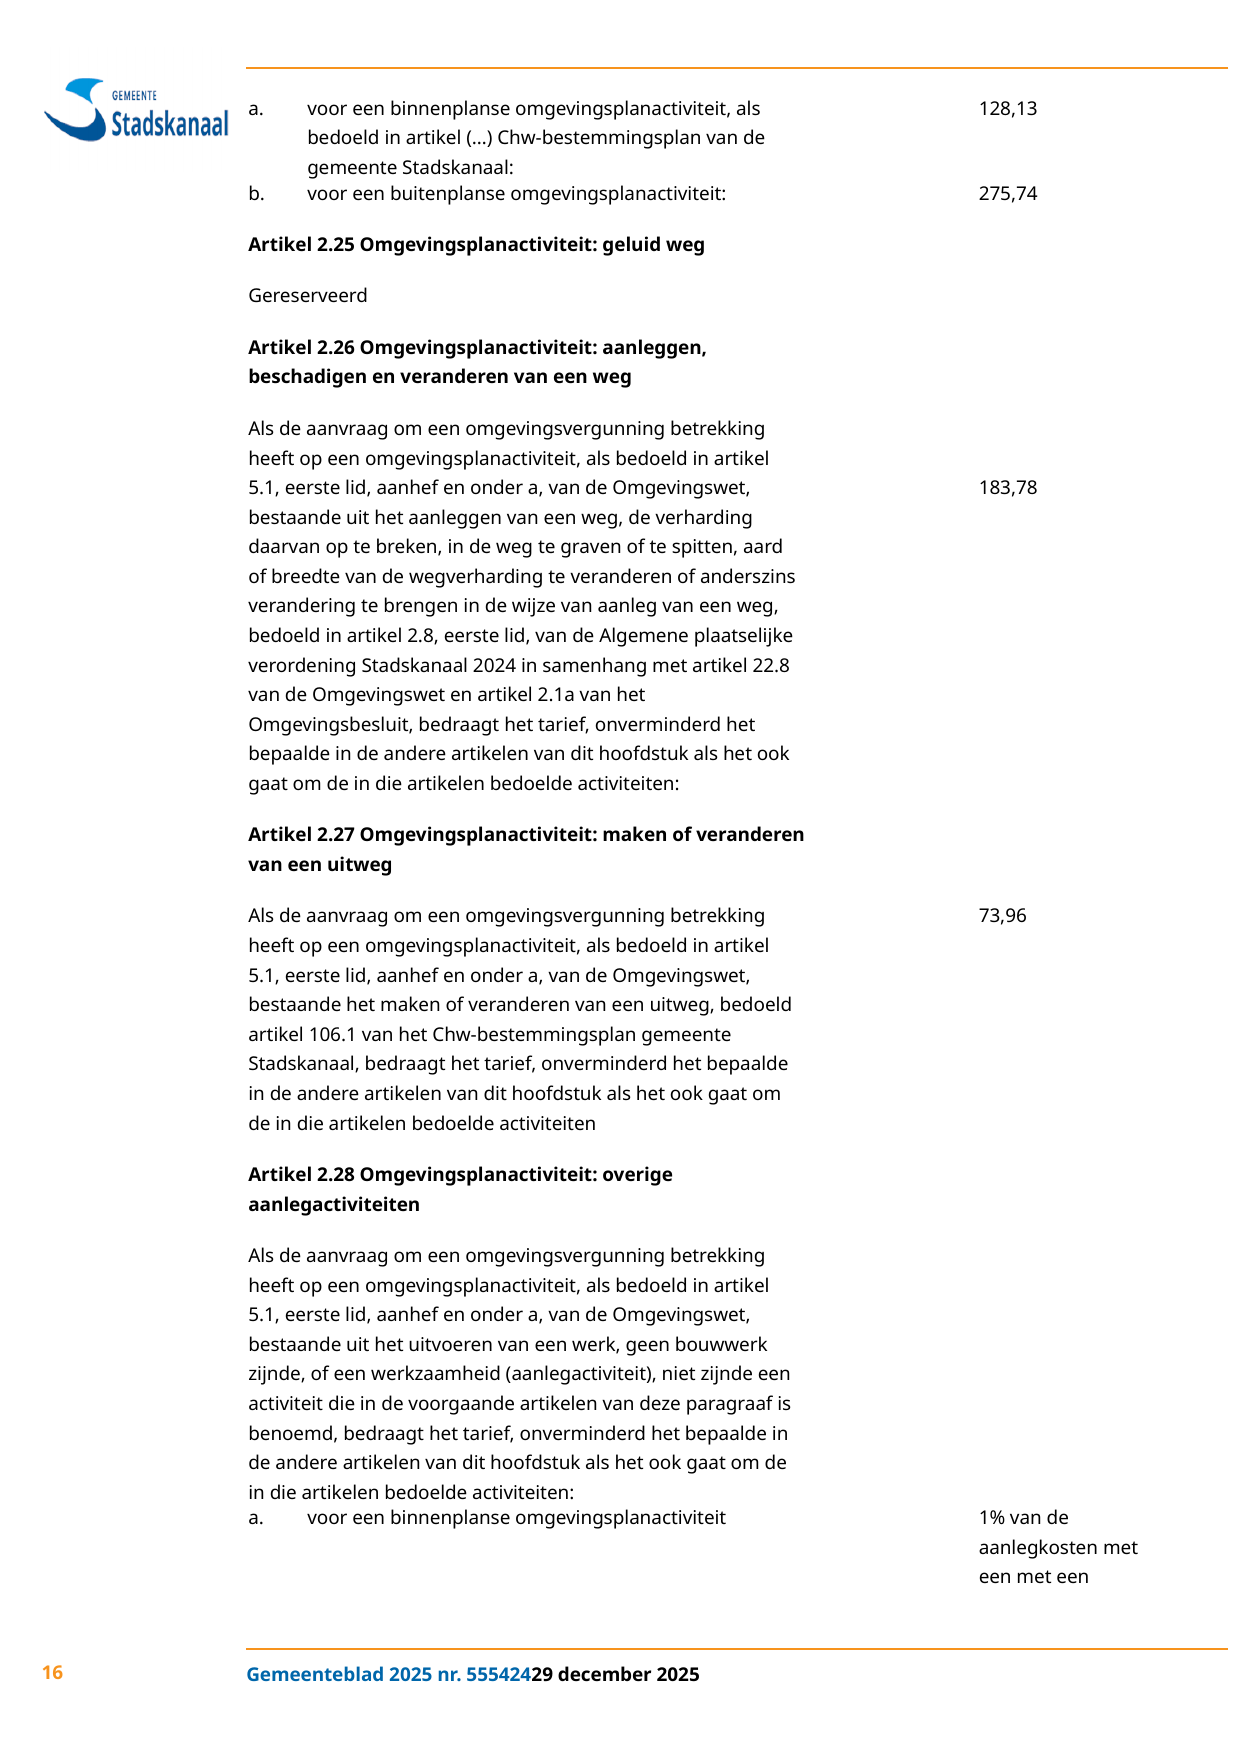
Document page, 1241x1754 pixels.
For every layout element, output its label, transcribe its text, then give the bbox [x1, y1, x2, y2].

table_cell [979, 822, 1152, 877]
table_cell [979, 1161, 1152, 1216]
table_cell [979, 257, 1152, 283]
table_cell 275,74 [979, 180, 1152, 205]
table_cell [805, 257, 978, 283]
table_cell Gereserveerd [248, 283, 805, 308]
table_cell [805, 334, 978, 389]
table_cell [805, 283, 978, 308]
table_cell Artikel 2.28 Omgevingsplanactiviteit: overige aanlegactiviteiten [248, 1161, 805, 1216]
table_cell [805, 231, 978, 257]
table_cell [248, 257, 805, 283]
table_cell [979, 308, 1152, 334]
table_cell [805, 877, 978, 903]
table_cell [248, 205, 805, 231]
table_cell [248, 877, 805, 903]
table_cell [979, 389, 1152, 415]
table_cell [805, 95, 978, 180]
table_cell [805, 180, 978, 205]
table_cell voor een binnenplanse omgevingsplanactiviteit, als bedoeld in artikel (…) Chw-bestemmingsplan van de gemeente Stadskanaal: [248, 95, 805, 180]
table_cell [805, 389, 978, 415]
table_cell [979, 283, 1152, 308]
table_cell [805, 822, 978, 877]
table_cell [248, 389, 805, 415]
table_cell [979, 796, 1152, 822]
picture [41, 47, 231, 172]
table_cell [805, 1505, 978, 1589]
table_cell [979, 205, 1152, 231]
table_cell [979, 1135, 1152, 1161]
table_cell Als de aanvraag om een omgevingsvergunning betrekking heeft op een omgevingsplanactiviteit, als bedoeld in artikel 5.1, eerste lid, aanhef en onder a, van de Omgevingswet, bestaande het maken of veranderen van een uitweg, bedoeld artikel 106.1 van het Chw-bestemmingsplan gemeente Stadskanaal, bedraagt het tarief, onverminderd het bepaalde in de andere artikelen van dit hoofdstuk als het ook gaat om de in die artikelen bedoelde activiteiten [248, 903, 805, 1135]
table_cell [805, 308, 978, 334]
table_cell 1% van de aanlegkosten met een met een [979, 1505, 1152, 1589]
table_cell [248, 1135, 805, 1161]
table_cell 73,96 [979, 903, 1152, 1135]
table_cell [805, 1242, 978, 1504]
table_cell [248, 1216, 805, 1242]
table_cell [805, 1161, 978, 1216]
table_cell [979, 334, 1152, 389]
table_cell voor een binnenplanse omgevingsplanactiviteit [248, 1505, 805, 1589]
table_cell [248, 308, 805, 334]
table_cell [979, 877, 1152, 903]
table_cell Artikel 2.27 Omgevingsplanactiviteit: maken of veranderen van een uitweg [248, 822, 805, 877]
table_cell [805, 1135, 978, 1161]
table_cell [979, 231, 1152, 257]
table_cell voor een buitenplanse omgevingsplanactiviteit: [248, 180, 805, 205]
table_cell [979, 1216, 1152, 1242]
table_cell [805, 796, 978, 822]
table_cell [248, 796, 805, 822]
table_cell Als de aanvraag om een omgevingsvergunning betrekking heeft op een omgevingsplanactiviteit, als bedoeld in artikel 5.1, eerste lid, aanhef en onder a, van de Omgevingswet, bestaande uit het aanleggen van een weg, de verharding daarvan op te breken, in de weg te graven of te spitten, aard of breedte van de wegverharding te veranderen of anderszins verandering te brengen in de wijze van aanleg van een weg, bedoeld in artikel 2.8, eerste lid, van de Algemene plaatselijke verordening Stadskanaal 2024 in samenhang met artikel 22.8 van de Omgevingswet en artikel 2.1a van het Omgevingsbesluit, bedraagt het tarief, onverminderd het bepaalde in de andere artikelen van dit hoofdstuk als het ook gaat om de in die artikelen bedoelde activiteiten: [248, 415, 805, 796]
table_cell [805, 1216, 978, 1242]
table_cell [805, 903, 978, 1135]
table_cell Artikel 2.25 Omgevingsplanactiviteit: geluid weg [248, 231, 805, 257]
table_cell 183,78 [979, 415, 1152, 796]
table_cell [805, 205, 978, 231]
table_cell Als de aanvraag om een omgevingsvergunning betrekking heeft op een omgevingsplanactiviteit, als bedoeld in artikel 5.1, eerste lid, aanhef en onder a, van de Omgevingswet, bestaande uit het uitvoeren van een werk, geen bouwwerk zijnde, of een werkzaamheid (aanlegactiviteit), niet zijnde een activiteit die in de voorgaande artikelen van deze paragraaf is benoemd, bedraagt het tarief, onverminderd het bepaalde in de andere artikelen van dit hoofdstuk als het ook gaat om de in die artikelen bedoelde activiteiten: [248, 1242, 805, 1504]
table_cell [979, 1242, 1152, 1504]
table_cell 128,13 [979, 95, 1152, 180]
table_cell [805, 415, 978, 796]
table_cell Artikel 2.26 Omgevingsplanactiviteit: aanleggen, beschadigen en veranderen van een weg [248, 334, 805, 389]
